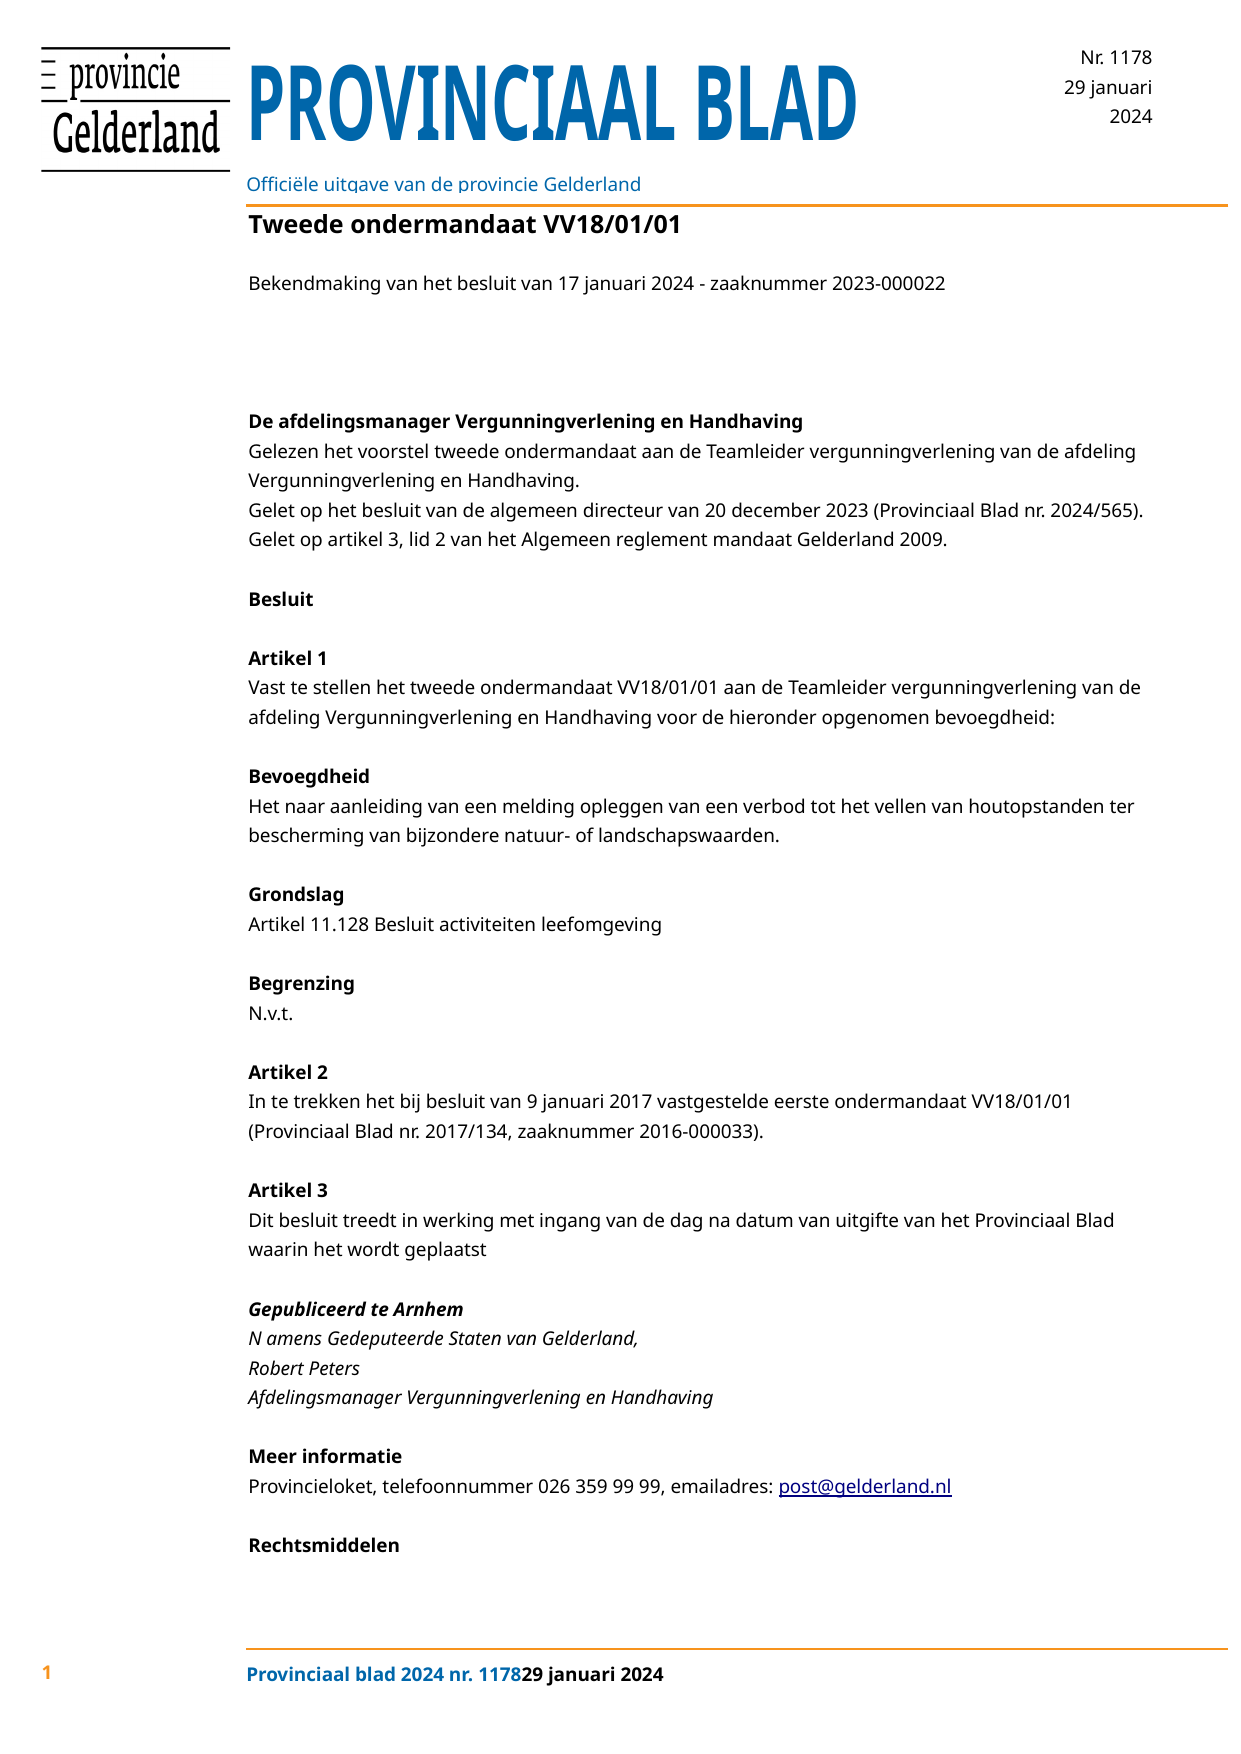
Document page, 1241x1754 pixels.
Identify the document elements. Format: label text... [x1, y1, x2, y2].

picture [41, 47, 231, 172]
text N amens Gedeputeerde Staten van Gelderland, [248, 1325, 1152, 1351]
text Bevoegdheid [248, 763, 1152, 789]
text Tweede ondermandaat VV18/01/01 [248, 207, 1152, 241]
text Het naar aanleiding van een melding opleggen van een verbod tot het vellen van houtopstanden ter bescherming van bijzondere natuur- of landschapswaarden. [248, 793, 1152, 848]
text Gelet op het besluit van de algemeen directeur van 20 december 2023 (Provinciaal Blad nr. 2024/565). [248, 497, 1152, 523]
text Besluit [248, 586, 1152, 612]
text Robert Peters [248, 1355, 1152, 1381]
text In te trekken het bij besluit van 9 januari 2017 vastgestelde eerste ondermandaat VV18/01/01 (Provinciaal Blad nr. 2017/134, zaaknummer 2016-000033). [248, 1089, 1152, 1144]
text Gelet op artikel 3, lid 2 van het Algemeen reglement mandaat Gelderland 2009. [248, 527, 1152, 552]
text Artikel 3 [248, 1177, 1152, 1203]
text Artikel 11.128 Besluit activiteiten leefomgeving [248, 911, 1152, 937]
text Rechtsmiddelen [248, 1532, 1152, 1558]
text Meer informatie [248, 1444, 1152, 1469]
text Begrenzing [248, 970, 1152, 996]
text Vast te stellen het tweede ondermandaat VV18/01/01 aan de Teamleider vergunningverlening van de afdeling Vergunningverlening en Handhaving voor de hieronder opgenomen bevoegdheid: [248, 674, 1152, 730]
text Provincieloket, telefoonnummer 026 359 99 99, emailadres: post@gelderland.nl [248, 1473, 1152, 1499]
text Bekendmaking van het besluit van 17 januari 2024 - zaaknummer 2023-000022 [248, 270, 1152, 296]
text Afdelingsmanager Vergunningverlening en Handhaving [248, 1384, 1152, 1410]
text Artikel 1 [248, 645, 1152, 671]
text Gepubliceerd te Arnhem [248, 1296, 1152, 1322]
text N.v.t. [248, 1000, 1152, 1026]
text Grondslag [248, 882, 1152, 907]
text De afdelingsmanager Vergunningverlening en Handhaving [248, 408, 1152, 434]
text Artikel 2 [248, 1059, 1152, 1085]
text Dit besluit treedt in werking met ingang van de dag na datum van uitgifte van het Provinciaal Blad waarin het wordt geplaatst [248, 1207, 1152, 1262]
text Gelezen het voorstel tweede ondermandaat aan de Teamleider vergunningverlening van de afdeling Vergunningverlening en Handhaving. [248, 438, 1152, 493]
